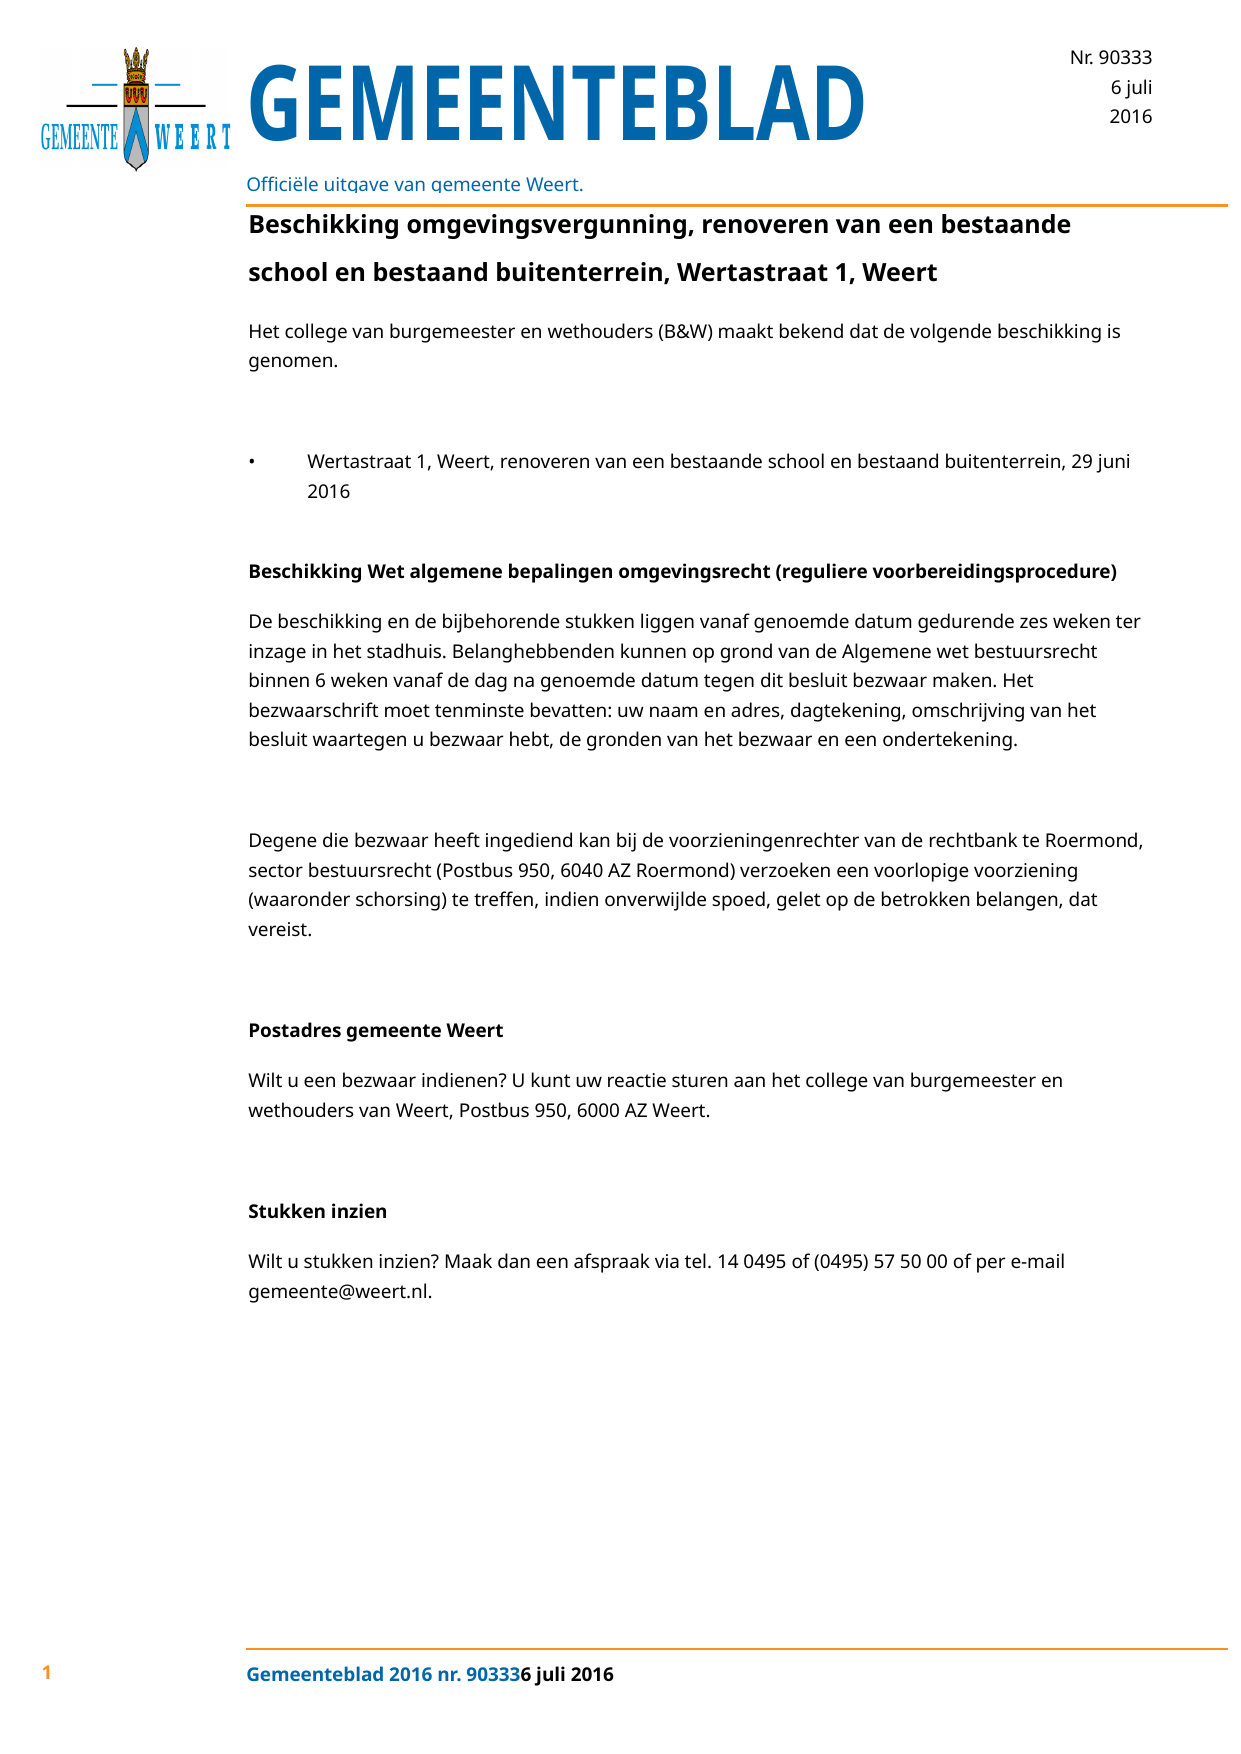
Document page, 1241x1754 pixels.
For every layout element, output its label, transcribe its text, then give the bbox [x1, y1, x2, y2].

list Wertastraat 1, Weert, renoveren van een bestaande school en bestaand buitenterrein, 29 juni 2016 [248, 448, 1152, 504]
text Het college van burgemeester en wethouders (B&W) maakt bekend dat de volgende beschikking is genomen. [248, 318, 1152, 373]
text Wilt u stukken inzien? Maak dan een afspraak via tel. 14 0495 of (0495) 57 50 00 of per e-mail gemeente@weert.nl. [248, 1248, 1152, 1304]
text Degene die bezwaar heeft ingediend kan bij de voorzieningenrechter van de rechtbank te Roermond, sector bestuursrecht (Postbus 950, 6040 AZ Roermond) verzoeken een voorlopige voorziening (waaronder schorsing) te treffen, indien onverwijlde spoed, gelet op de betrokken belangen, dat vereist. [248, 827, 1152, 942]
text Postadres gemeente Weert [248, 1017, 1152, 1043]
text Stukken inzien [248, 1198, 1152, 1224]
text Beschikking Wet algemene bepalingen omgevingsrecht (reguliere voorbereidingsprocedure) [248, 558, 1152, 584]
text Wilt u een bezwaar indienen? U kunt uw reactie sturen aan het college van burgemeester en wethouders van Weert, Postbus 950, 6000 AZ Weert. [248, 1067, 1152, 1123]
text Beschikking omgevingsvergunning, renoveren van een bestaande school en bestaand buitenterrein, Wertastraat 1, Weert [248, 207, 1152, 288]
picture [41, 47, 231, 172]
text De beschikking en de bijbehorende stukken liggen vanaf genoemde datum gedurende zes weken ter inzage in het stadhuis. Belanghebbenden kunnen op grond van de Algemene wet bestuursrecht binnen 6 weken vanaf de dag na genoemde datum tegen dit besluit bezwaar maken. Het bezwaarschrift moet tenminste bevatten: uw naam en adres, dagtekening, omschrijving van het besluit waartegen u bezwaar hebt, de gronden van het bezwaar en een ondertekening. [248, 608, 1152, 752]
